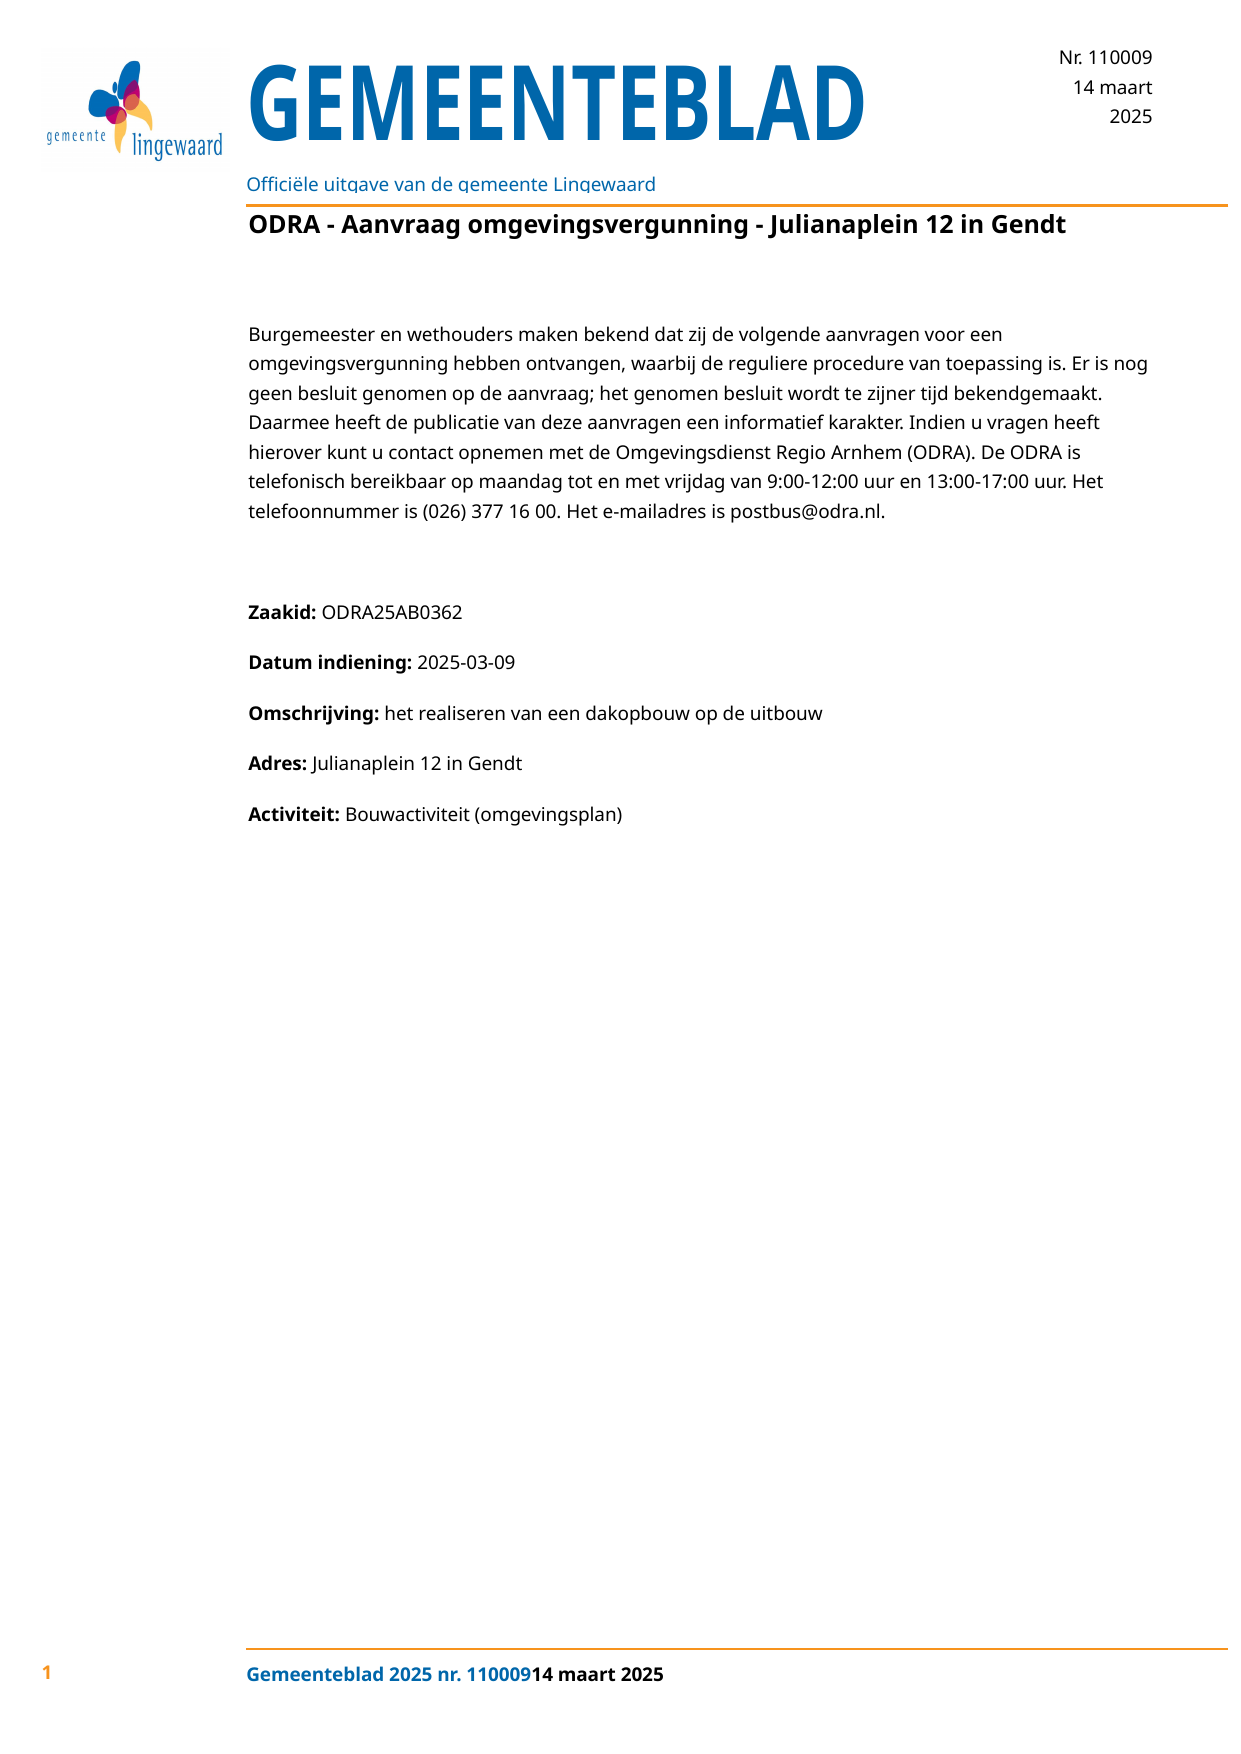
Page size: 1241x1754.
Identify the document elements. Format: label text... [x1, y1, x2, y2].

text Datum indiening: 2025-03-09 [248, 649, 1152, 675]
text Zaakid: ODRA25AB0362 [248, 599, 1152, 625]
text Burgemeester en wethouders maken bekend dat zij de volgende aanvragen voor een omgevingsvergunning hebben ontvangen, waarbij de reguliere procedure van toepassing is. Er is nog geen besluit genomen op de aanvraag; het genomen besluit wordt te zijner tijd bekendgemaakt. Daarmee heeft de publicatie van deze aanvragen een informatief karakter. Indien u vragen heeft hierover kunt u contact opnemen met de Omgevingsdienst Regio Arnhem (ODRA). De ODRA is telefonisch bereikbaar op maandag tot en met vrijdag van 9:00-12:00 uur en 13:00-17:00 uur. Het telefoonnummer is (026) 377 16 00. Het e-mailadres is postbus@odra.nl. [248, 321, 1152, 524]
text Activiteit: Bouwactiviteit (omgevingsplan) [248, 801, 1152, 826]
text Adres: Julianaplein 12 in Gendt [248, 750, 1152, 776]
picture [41, 47, 231, 172]
text ODRA - Aanvraag omgevingsvergunning - Julianaplein 12 in Gendt [248, 207, 1152, 241]
text Omschrijving: het realiseren van een dakopbouw op de uitbouw [248, 700, 1152, 726]
